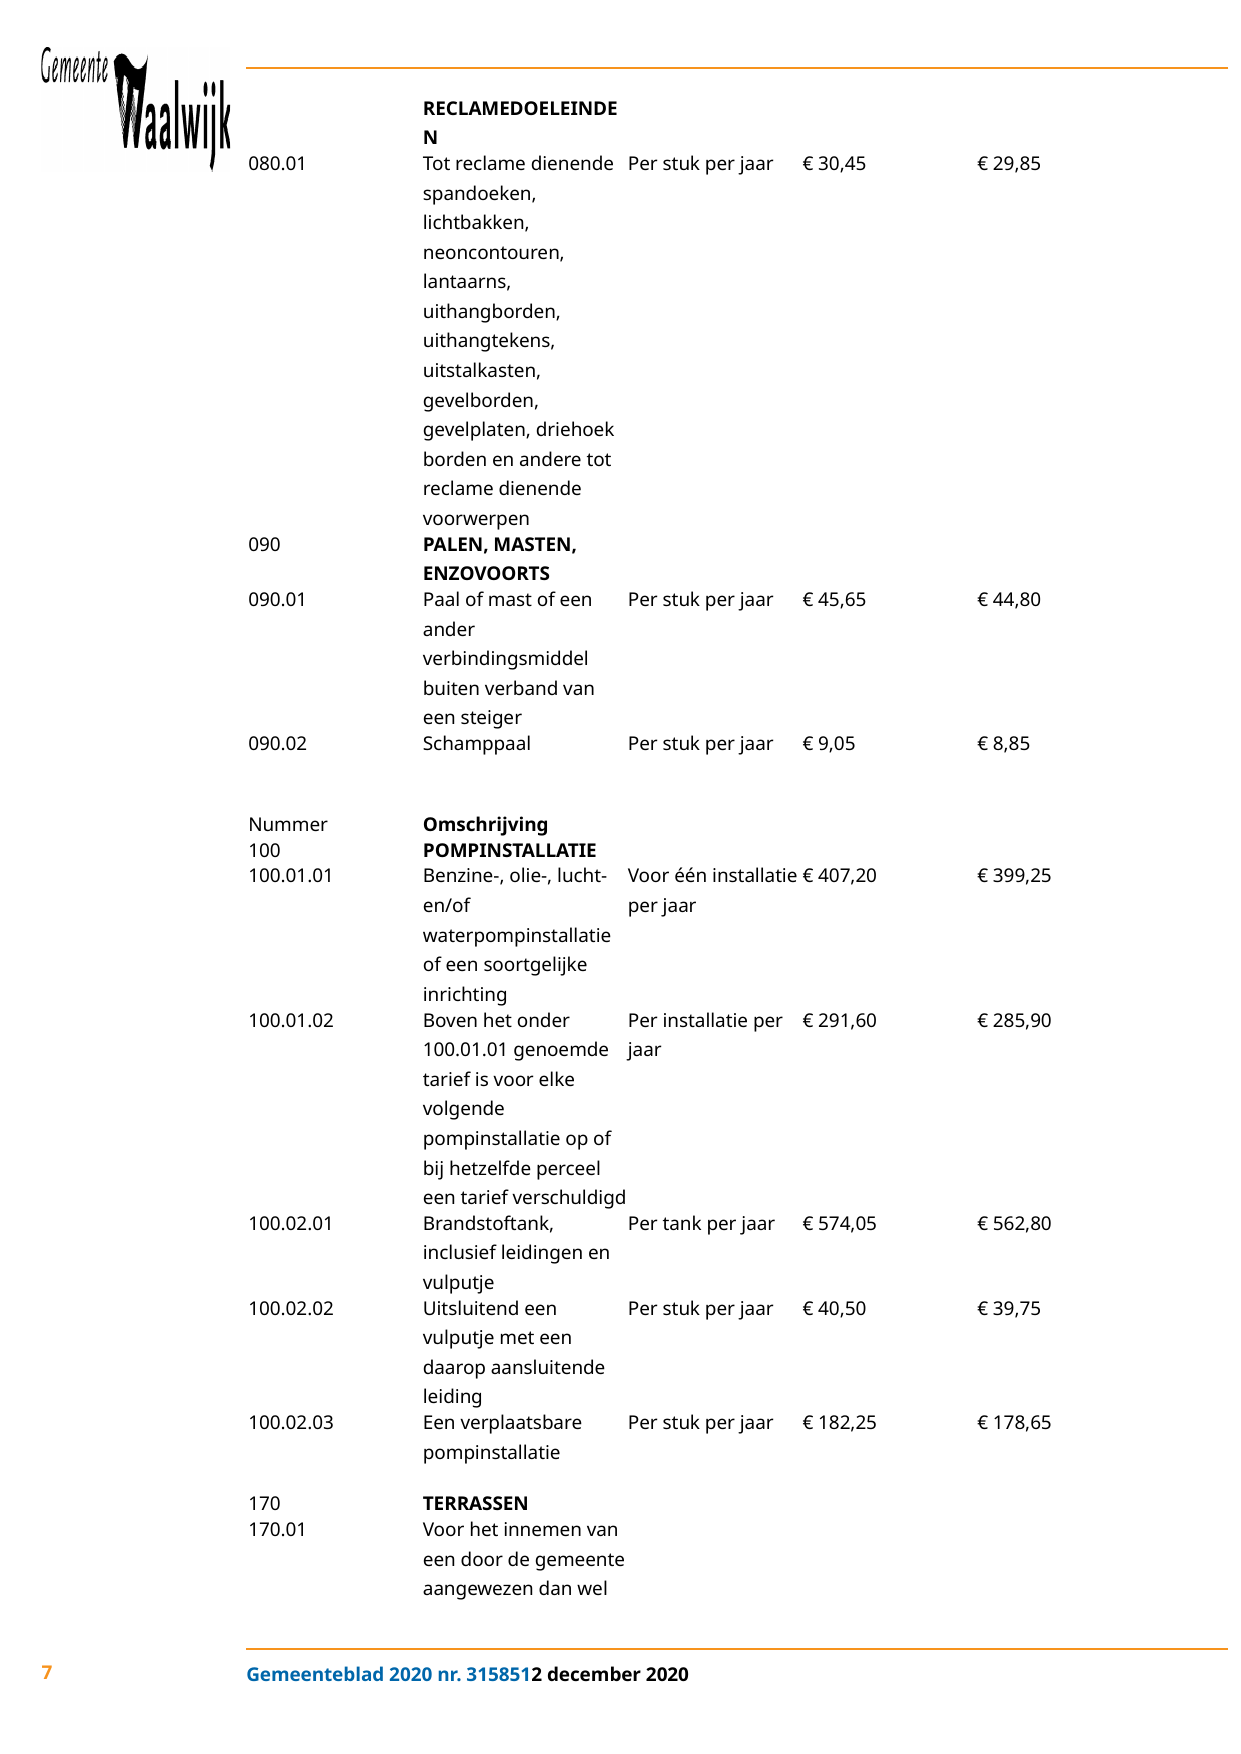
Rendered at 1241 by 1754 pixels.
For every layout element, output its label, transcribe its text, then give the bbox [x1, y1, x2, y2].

table_cell [628, 1465, 802, 1490]
table_cell 170 [248, 1490, 423, 1516]
table_cell € 399,25 [977, 863, 1152, 1007]
table_cell [423, 1465, 628, 1490]
table_cell Per stuk per jaar [628, 150, 802, 531]
table_cell € 285,90 [977, 1007, 1152, 1210]
table_cell [802, 1516, 977, 1601]
table_cell [628, 837, 802, 863]
table_cell [977, 1516, 1152, 1601]
table_cell [802, 95, 977, 150]
table_cell Voor het innemen van een door de gemeente aangewezen dan wel [423, 1516, 628, 1601]
table_cell € 30,45 [802, 150, 977, 531]
table_cell [423, 786, 628, 811]
table_cell Per tank per jaar [628, 1210, 802, 1295]
table_cell € 44,80 [977, 586, 1152, 730]
table_cell Boven het onder 100.01.01 genoemde tarief is voor elke volgende pompinstallatie op of bij hetzelfde perceel een tarief verschuldigd [423, 1007, 628, 1210]
table_cell Per stuk per jaar [628, 730, 802, 786]
table_cell Brandstoftank, inclusief leidingen en vulputje [423, 1210, 628, 1295]
table_cell [802, 786, 977, 811]
table_cell [802, 1465, 977, 1490]
table_cell [628, 531, 802, 586]
table_cell 090.01 [248, 586, 423, 730]
table_cell [628, 1516, 802, 1601]
table_cell [802, 1490, 977, 1516]
table_cell [248, 95, 423, 150]
table_cell € 178,65 [977, 1409, 1152, 1465]
table_cell Tot reclame dienende spandoeken, lichtbakken, neoncontouren, lantaarns, uithangborden, uithangtekens, uitstalkasten, gevelborden, gevelplaten, driehoek borden en andere tot reclame dienende voorwerpen [423, 150, 628, 531]
table_cell Omschrijving [423, 811, 628, 837]
table_cell PALEN, MASTEN, ENZOVOORTS [423, 531, 628, 586]
table_cell 090.02 [248, 730, 423, 786]
table_cell € 8,85 [977, 730, 1152, 786]
table_cell 080.01 [248, 150, 423, 531]
table_cell € 29,85 [977, 150, 1152, 531]
table_cell Een verplaatsbare pompinstallatie [423, 1409, 628, 1465]
table_cell 100.02.03 [248, 1409, 423, 1465]
table_cell 100.02.02 [248, 1295, 423, 1409]
table_cell [977, 1465, 1152, 1490]
table_cell € 562,80 [977, 1210, 1152, 1295]
table_cell Per stuk per jaar [628, 586, 802, 730]
table_cell 100.01.02 [248, 1007, 423, 1210]
table_cell € 39,75 [977, 1295, 1152, 1409]
table_cell [628, 786, 802, 811]
table_cell [248, 1465, 423, 1490]
table_cell Voor één installatie per jaar [628, 863, 802, 1007]
table_cell Per stuk per jaar [628, 1295, 802, 1409]
table_cell 170.01 [248, 1516, 423, 1601]
table_cell Schamppaal [423, 730, 628, 786]
table_cell Per stuk per jaar [628, 1409, 802, 1465]
table_cell 100 [248, 837, 423, 863]
picture [41, 47, 231, 172]
table_cell 100.02.01 [248, 1210, 423, 1295]
table_cell 090 [248, 531, 423, 586]
table_cell Per installatie per jaar [628, 1007, 802, 1210]
table_cell € 574,05 [802, 1210, 977, 1295]
table_cell € 182,25 [802, 1409, 977, 1465]
table_cell [802, 837, 977, 863]
table_cell € 291,60 [802, 1007, 977, 1210]
table_cell Nummer [248, 811, 423, 837]
table_cell [628, 1490, 802, 1516]
table_cell € 40,50 [802, 1295, 977, 1409]
table_cell € 9,05 [802, 730, 977, 786]
table_cell [977, 811, 1152, 837]
table_cell Uitsluitend een vulputje met een daarop aansluitende leiding [423, 1295, 628, 1409]
table_cell [628, 811, 802, 837]
table_cell TERRASSEN [423, 1490, 628, 1516]
table_cell [248, 786, 423, 811]
table_cell [802, 531, 977, 586]
table_cell RECLAMEDOELEINDEN [423, 95, 628, 150]
table_cell € 45,65 [802, 586, 977, 730]
table_cell 100.01.01 [248, 863, 423, 1007]
table_cell Paal of mast of een ander verbindingsmiddel buiten verband van een steiger [423, 586, 628, 730]
table_cell € 407,20 [802, 863, 977, 1007]
table_cell [977, 786, 1152, 811]
table_cell [802, 811, 977, 837]
table_cell Benzine-, olie-, lucht- en/of waterpompinstallatie of een soortgelijke inrichting [423, 863, 628, 1007]
table_cell [628, 95, 802, 150]
table_cell POMPINSTALLATIE [423, 837, 628, 863]
